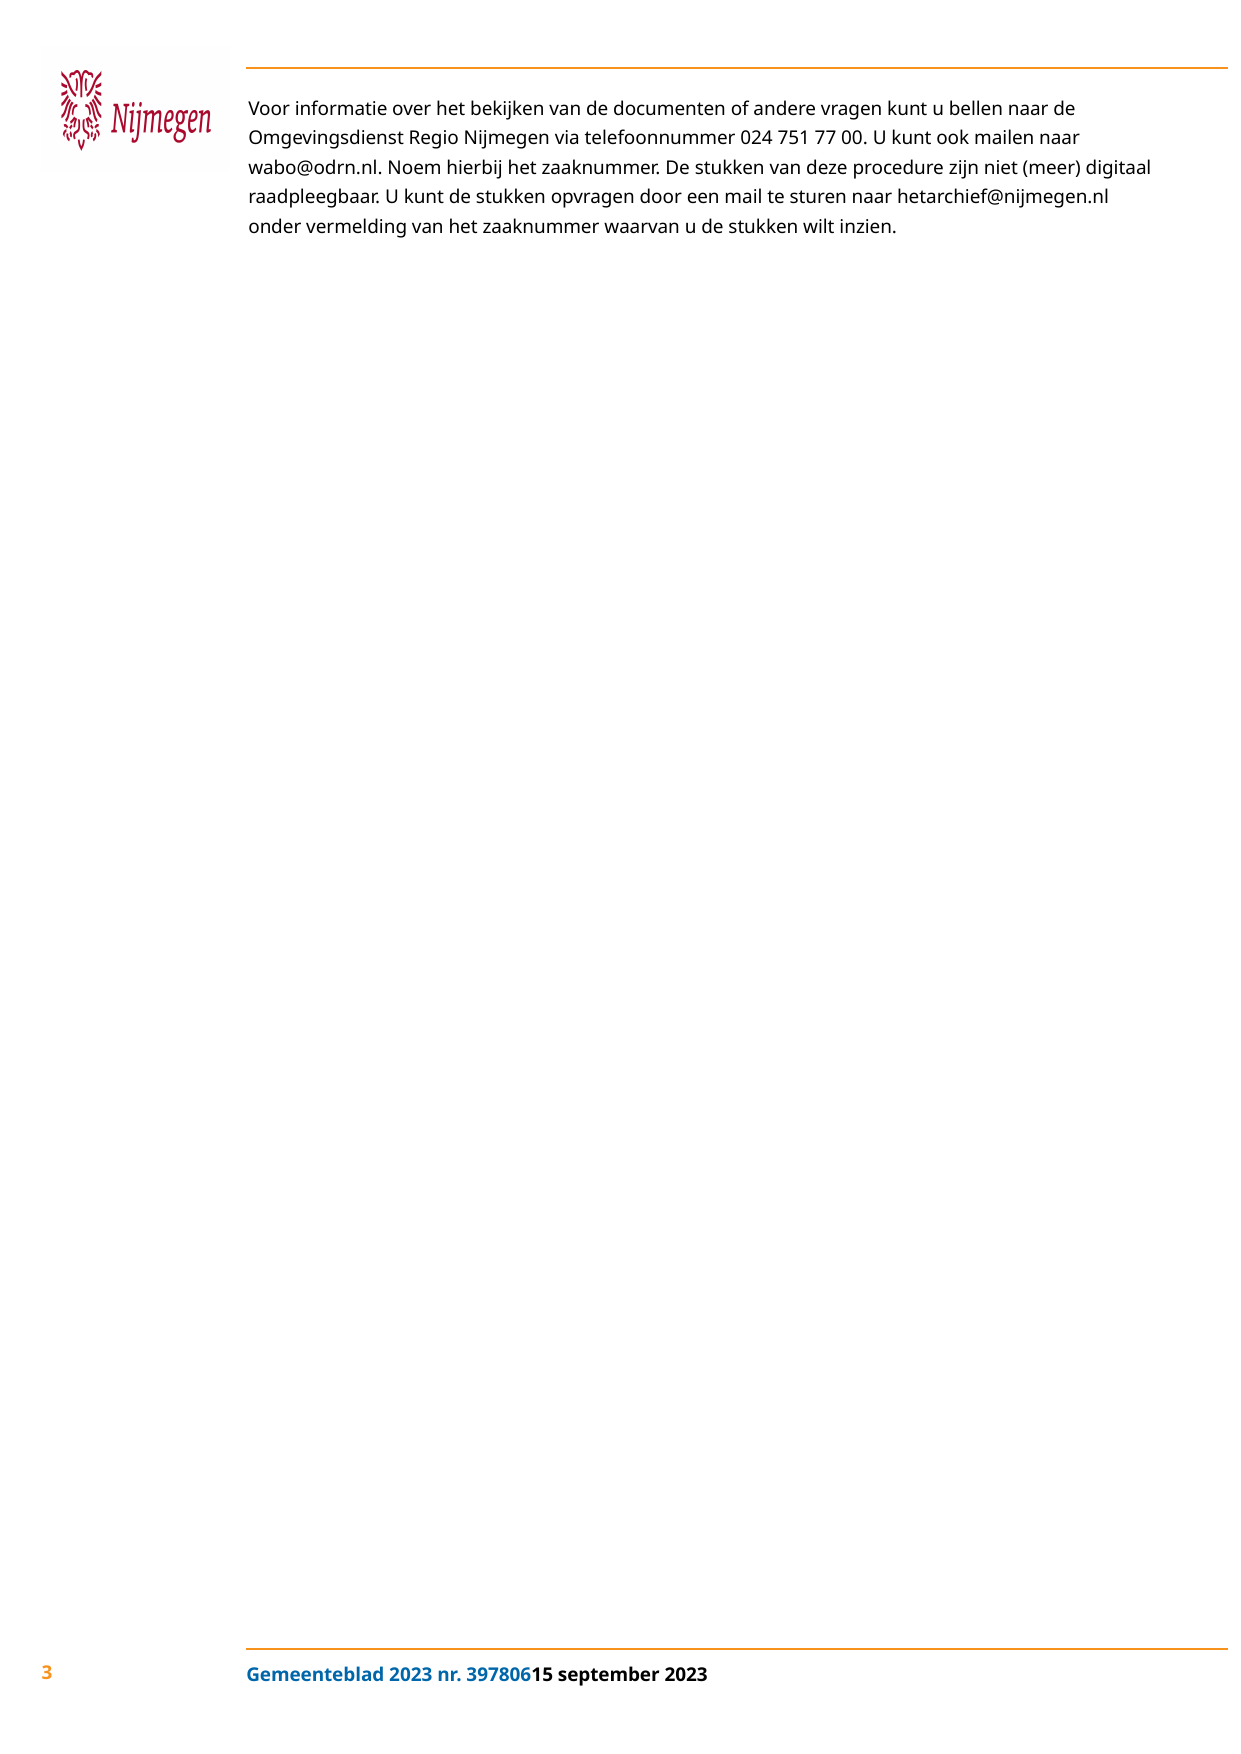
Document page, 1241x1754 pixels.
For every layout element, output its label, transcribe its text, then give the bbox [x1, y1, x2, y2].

picture [41, 47, 231, 172]
text Voor informatie over het bekijken van de documenten of andere vragen kunt u bellen naar de Omgevingsdienst Regio Nijmegen via telefoonnummer 024 751 77 00. U kunt ook mailen naar wabo@odrn.nl. Noem hierbij het zaaknummer. De stukken van deze procedure zijn niet (meer) digitaal raadpleegbaar. U kunt de stukken opvragen door een mail te sturen naar hetarchief@nijmegen.nl onder vermelding van het zaaknummer waarvan u de stukken wilt inzien. [248, 95, 1152, 239]
